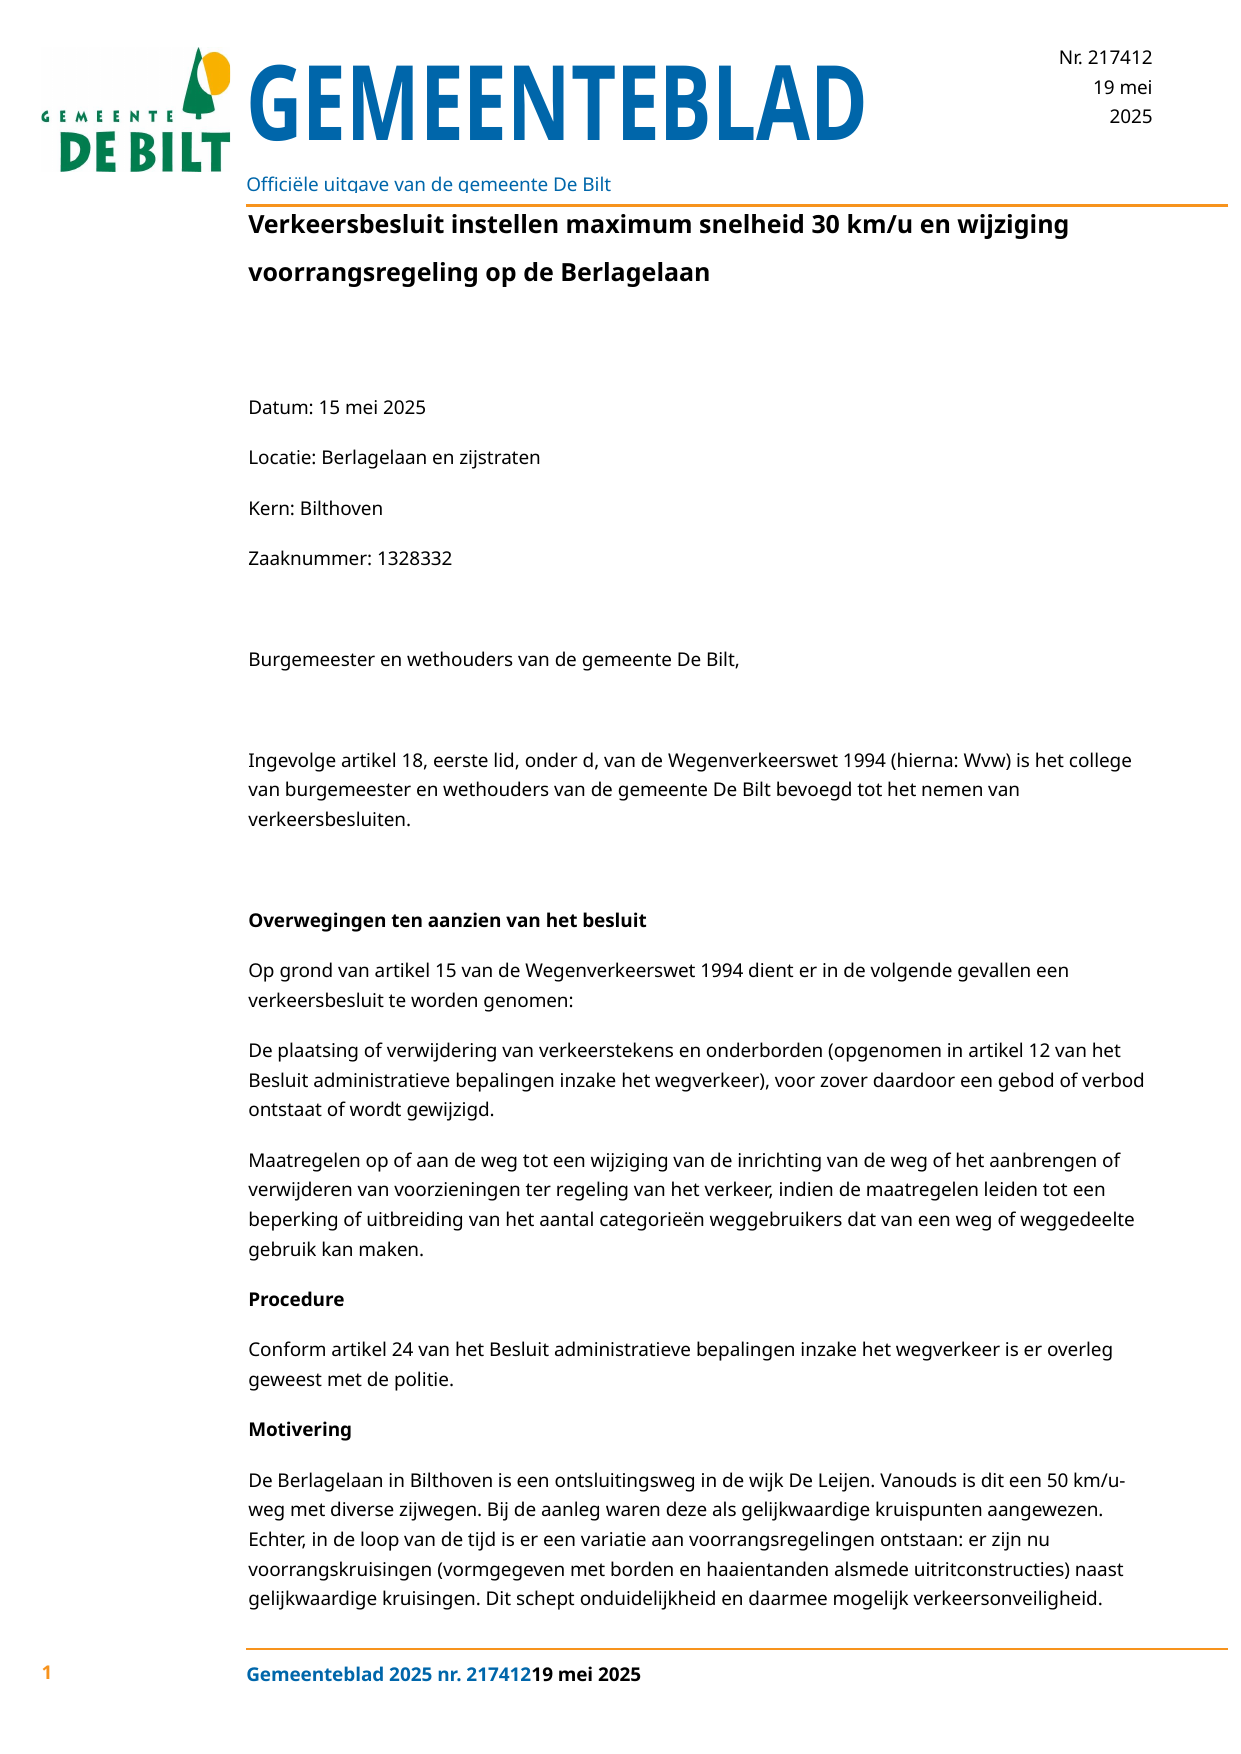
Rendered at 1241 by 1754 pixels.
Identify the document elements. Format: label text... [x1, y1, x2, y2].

text Procedure [248, 1286, 1152, 1312]
text Locatie: Berlagelaan en zijstraten [248, 444, 1152, 470]
text Verkeersbesluit instellen maximum snelheid 30 km/u en wijziging voorrangsregeling op de Berlagelaan [248, 207, 1152, 288]
text Datum: 15 mei 2025 [248, 394, 1152, 420]
text Kern: Bilthoven [248, 495, 1152, 521]
text Maatregelen op of aan de weg tot een wijziging van de inrichting van de weg of het aanbrengen of verwijderen van voorzieningen ter regeling van het verkeer, indien de maatregelen leiden tot een beperking of uitbreiding van het aantal categorieën weggebruikers dat van een weg of weggedeelte gebruik kan maken. [248, 1147, 1152, 1261]
text Zaaknummer: 1328332 [248, 545, 1152, 571]
text De Berlagelaan in Bilthoven is een ontsluitingsweg in de wijk De Leijen. Vanouds is dit een 50 km/u-weg met diverse zijwegen. Bij de aanleg waren deze als gelijkwaardige kruispunten aangewezen. Echter, in de loop van de tijd is er een variatie aan voorrangsregelingen ontstaan: er zijn nu voorrangskruisingen (vormgegeven met borden en haaientanden alsmede uitritconstructies) naast gelijkwaardige kruisingen. Dit schept onduidelijkheid en daarmee mogelijk verkeersonveiligheid. [248, 1467, 1152, 1611]
text Motivering [248, 1417, 1152, 1442]
text Burgemeester en wethouders van de gemeente De Bilt, [248, 646, 1152, 672]
text Conform artikel 24 van het Besluit administratieve bepalingen inzake het wegverkeer is er overleg geweest met de politie. [248, 1337, 1152, 1392]
text Ingevolge artikel 18, eerste lid, onder d, van de Wegenverkeerswet 1994 (hierna: Wvw) is het college van burgemeester en wethouders van de gemeente De Bilt bevoegd tot het nemen van verkeersbesluiten. [248, 747, 1152, 832]
text De plaatsing of verwijdering van verkeerstekens en onderborden (opgenomen in artikel 12 van het Besluit administratieve bepalingen inzake het wegverkeer), voor zover daardoor een gebod of verbod ontstaat of wordt gewijzigd. [248, 1037, 1152, 1122]
text Overwegingen ten aanzien van het besluit [248, 907, 1152, 933]
picture [41, 47, 231, 172]
text Op grond van artikel 15 van de Wegenverkeerswet 1994 dient er in de volgende gevallen een verkeersbesluit te worden genomen: [248, 957, 1152, 1013]
